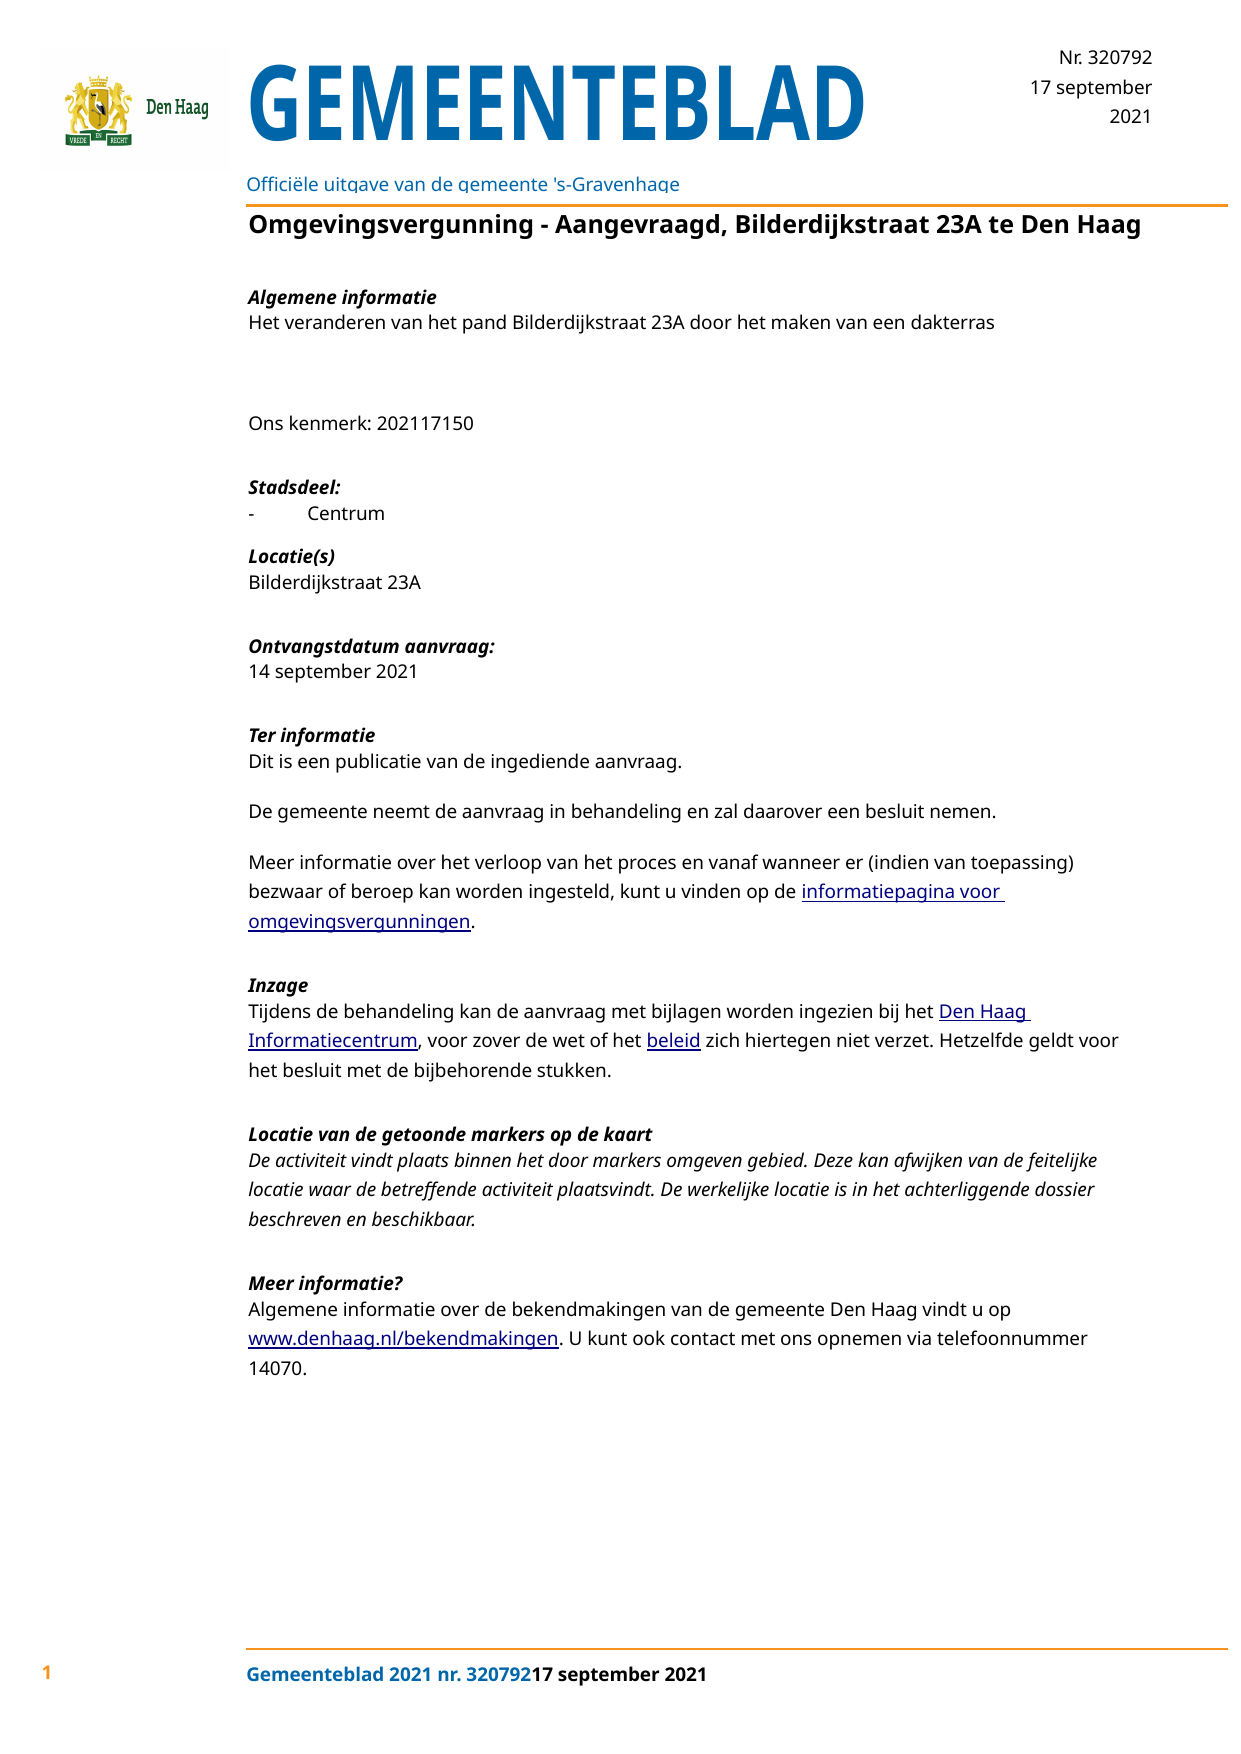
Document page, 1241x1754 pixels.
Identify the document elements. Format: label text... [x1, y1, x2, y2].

text Ontvangstdatum aanvraag: [248, 633, 1152, 659]
text Stadsdeel: [248, 474, 1152, 500]
text Meer informatie over het verloop van het proces en vanaf wanneer er (indien van toepassing) bezwaar of beroep kan worden ingesteld, kunt u vinden op de informatiepagina voor omgevingsvergunningen. [248, 849, 1152, 934]
text Meer informatie? [248, 1270, 1152, 1296]
text Omgevingsvergunning - Aangevraagd, Bilderdijkstraat 23A te Den Haag [248, 207, 1152, 241]
text Dit is een publicatie van de ingediende aanvraag. [248, 748, 1152, 774]
text Ter informatie [248, 723, 1152, 748]
text Het veranderen van het pand Bilderdijkstraat 23A door het maken van een dakterras [248, 309, 1152, 335]
text Algemene informatie [248, 284, 1152, 309]
text Algemene informatie over de bekendmakingen van de gemeente Den Haag vindt u op www.denhaag.nl/bekendmakingen. U kunt ook contact met ons opnemen via telefoonnummer 14070. [248, 1296, 1152, 1381]
text Bilderdijkstraat 23A [248, 569, 1152, 595]
text Tijdens de behandeling kan de aanvraag met bijlagen worden ingezien bij het Den Haag Informatiecentrum, voor zover de wet of het beleid zich hiertegen niet verzet. Hetzelfde geldt voor het besluit met de bijbehorende stukken. [248, 998, 1152, 1083]
text Inzage [248, 972, 1152, 998]
picture [41, 47, 231, 172]
text Locatie(s) [248, 543, 1152, 569]
text Ons kenmerk: 202117150 [248, 410, 1152, 436]
text Locatie van de getoonde markers op de kaart [248, 1121, 1152, 1147]
text De gemeente neemt de aanvraag in behandeling en zal daarover een besluit nemen. [248, 799, 1152, 824]
list Centrum [248, 500, 1152, 526]
text De activiteit vindt plaats binnen het door markers omgeven gebied. Deze kan afwijken van de feitelijke locatie waar de betreffende activiteit plaatsvindt. De werkelijke locatie is in het achterliggende dossier beschreven en beschikbaar. [248, 1147, 1152, 1232]
text 14 september 2021 [248, 659, 1152, 684]
